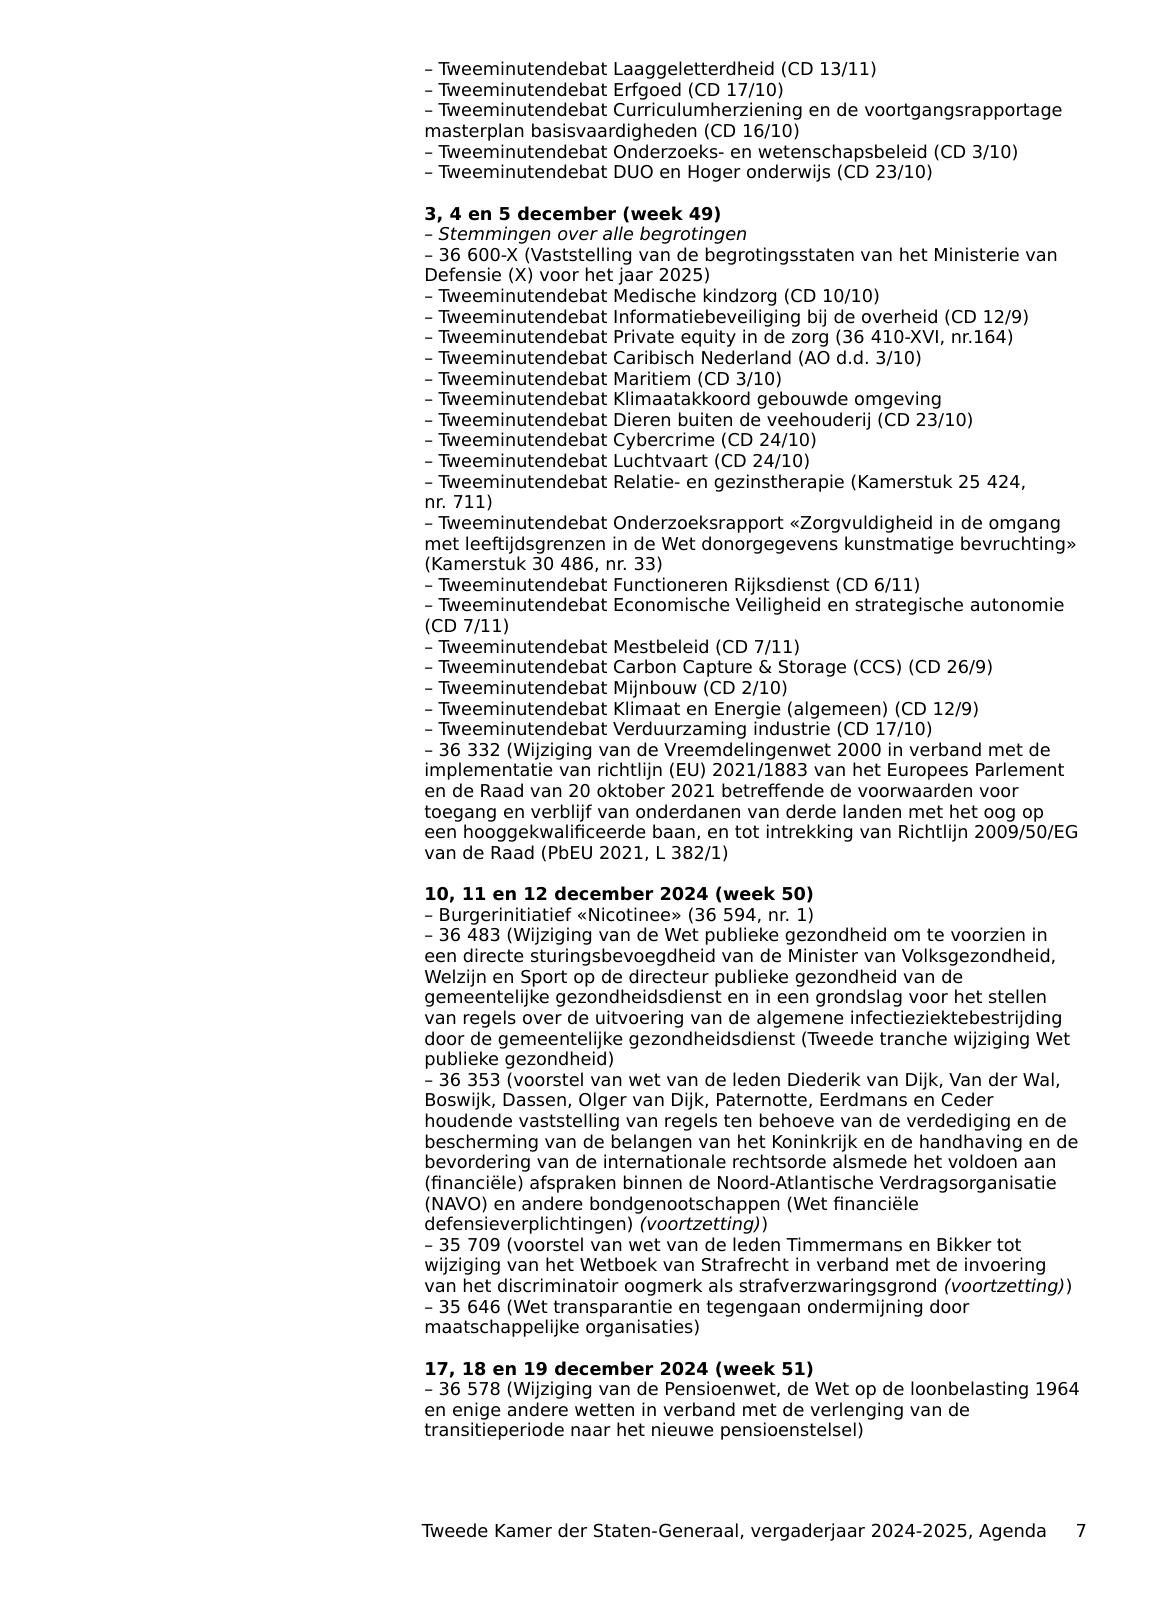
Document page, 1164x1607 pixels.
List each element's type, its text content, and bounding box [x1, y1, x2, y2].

table_cell – Tweeminutendebat DUO en Hoger onderwijs (CD 23/10) [418, 162, 1087, 183]
table_cell [77, 1297, 401, 1338]
table_cell [77, 369, 401, 389]
table_cell [401, 1441, 418, 1462]
table_cell [401, 430, 418, 451]
table_cell [401, 925, 418, 1070]
table_cell – Tweeminutendebat Luchtvaart (CD 24/10) [418, 451, 1087, 472]
table_cell [77, 719, 401, 740]
table_cell – Tweeminutendebat Carbon Capture & Storage (CCS) (CD 26/9) [418, 657, 1087, 678]
table_cell [418, 1441, 1087, 1462]
table_cell [401, 59, 418, 80]
table_cell [77, 595, 401, 637]
table_cell [401, 100, 418, 142]
table_cell [401, 80, 418, 100]
table_cell [77, 657, 401, 678]
table_cell – 36 332 (Wijziging van de Vreemdelingenwet 2000 in verband met de implementatie van richtlijn (EU) 2021/1883 van het Europees Parlement en de Raad van 20 oktober 2021 betreffende de voorwaarden voor toegang en verblijf van onderdanen van derde landen met het oog op een hooggekwalificeerde baan, en tot intrekking van Richtlijn 2009/50/EG van de Raad (PbEU 2021, L 382/1) [418, 740, 1087, 863]
table_cell [77, 59, 401, 80]
table_cell [401, 204, 418, 224]
table_cell – Tweeminutendebat Dieren buiten de veehouderij (CD 23/10) [418, 410, 1087, 430]
table_cell [401, 245, 418, 286]
table_cell [77, 472, 401, 513]
table_cell [77, 1235, 401, 1297]
table_cell [401, 327, 418, 348]
table_cell – Tweeminutendebat Mijnbouw (CD 2/10) [418, 678, 1087, 698]
table_cell – Tweeminutendebat Verduurzaming industrie (CD 17/10) [418, 719, 1087, 740]
table_cell [401, 307, 418, 327]
table_cell [401, 410, 418, 430]
table_cell [77, 699, 401, 719]
table_cell – Tweeminutendebat Functioneren Rijksdienst (CD 6/11) [418, 575, 1087, 595]
table_cell [401, 657, 418, 678]
table_cell [418, 864, 1087, 884]
table_cell 17, 18 en 19 december 2024 (week 51) [418, 1359, 1087, 1379]
table_cell [401, 595, 418, 637]
table_cell [77, 1070, 401, 1235]
table_cell – Tweeminutendebat Erfgoed (CD 17/10) [418, 80, 1087, 100]
table_cell – Tweeminutendebat Cybercrime (CD 24/10) [418, 430, 1087, 451]
table_cell [77, 327, 401, 348]
table_cell [401, 389, 418, 410]
table_cell [77, 307, 401, 327]
table_cell – Tweeminutendebat Relatie- en gezinstherapie (Kamerstuk 25 424, nr. 711) [418, 472, 1087, 513]
table_cell – Tweeminutendebat Economische Veiligheid en strategische autonomie (CD 7/11) [418, 595, 1087, 637]
table_cell – 36 600-X (Vaststelling van de begrotingsstaten van het Ministerie van Defensie (X) voor het jaar 2025) [418, 245, 1087, 286]
table_cell – 36 578 (Wijziging van de Pensioenwet, de Wet op de loonbelasting 1964 en enige andere wetten in verband met de verlenging van de transitieperiode naar het nieuwe pensioenstelsel) [418, 1379, 1087, 1441]
table_cell [401, 1359, 418, 1379]
table_cell – Stemmingen over alle begrotingen [418, 224, 1087, 245]
table_cell [401, 719, 418, 740]
table_cell [401, 575, 418, 595]
table_cell [77, 224, 401, 245]
table_cell [77, 80, 401, 100]
table_cell [77, 430, 401, 451]
table_cell [401, 472, 418, 513]
table_cell – Tweeminutendebat Caribisch Nederland (AO d.d. 3/10) [418, 348, 1087, 368]
table_cell [77, 678, 401, 698]
table_cell [77, 905, 401, 925]
table_cell [77, 245, 401, 286]
table_cell [401, 678, 418, 698]
table_cell [401, 905, 418, 925]
table_cell – Tweeminutendebat Klimaat en Energie (algemeen) (CD 12/9) [418, 699, 1087, 719]
table_cell – Tweeminutendebat Onderzoeksrapport «Zorgvuldigheid in de omgang met leeftijdsgrenzen in de Wet donorgegevens kunstmatige bevruchting» (Kamerstuk 30 486, nr. 33) [418, 513, 1087, 575]
table_cell [401, 451, 418, 472]
table_cell – Tweeminutendebat Onderzoeks- en wetenschapsbeleid (CD 3/10) [418, 142, 1087, 162]
table_cell [77, 864, 401, 884]
table_cell [401, 637, 418, 657]
table_cell [77, 348, 401, 368]
table_cell – 35 709 (voorstel van wet van de leden Timmermans en Bikker tot wijziging van het Wetboek van Strafrecht in verband met de invoering van het discriminatoir oogmerk als strafverzwaringsgrond (voortzetting)) [418, 1235, 1087, 1297]
table_cell – 36 353 (voorstel van wet van de leden Diederik van Dijk, Van der Wal, Boswijk, Dassen, Olger van Dijk, Paternotte, Eerdmans en Ceder houdende vaststelling van regels ten behoeve van de verdediging en de bescherming van de belangen van het Koninkrijk en de handhaving en de bevordering van de internationale rechtsorde alsmede het voldoen aan (financiële) afspraken binnen de Noord-Atlantische Verdragsorganisatie (NAVO) en andere bondgenootschappen (Wet financiële defensieverplichtingen) (voortzetting)) [418, 1070, 1087, 1235]
table_cell – Burgerinitiatief «Nicotinee» (36 594, nr. 1) [418, 905, 1087, 925]
table_cell – Tweeminutendebat Private equity in de zorg (36 410-XVI, nr.164) [418, 327, 1087, 348]
table_cell [77, 389, 401, 410]
table_cell – Tweeminutendebat Mestbeleid (CD 7/11) [418, 637, 1087, 657]
table_cell [77, 451, 401, 472]
table_cell [418, 183, 1087, 203]
table_cell [77, 1338, 401, 1358]
table_cell [401, 162, 418, 183]
table_cell [77, 637, 401, 657]
table_cell [77, 142, 401, 162]
table_cell [77, 1359, 401, 1379]
table_cell [401, 142, 418, 162]
table_cell [401, 864, 418, 884]
table_cell [401, 1070, 418, 1235]
table_cell [401, 1338, 418, 1358]
table_cell [77, 1441, 401, 1462]
table_cell [401, 224, 418, 245]
table_cell [77, 100, 401, 142]
table_cell [401, 884, 418, 905]
table_cell [401, 348, 418, 368]
table_cell 10, 11 en 12 december 2024 (week 50) [418, 884, 1087, 905]
table_cell [77, 286, 401, 307]
table_cell [77, 884, 401, 905]
table_cell [401, 183, 418, 203]
table_cell – Tweeminutendebat Laaggeletterdheid (CD 13/11) [418, 59, 1087, 80]
table_cell [401, 513, 418, 575]
table_cell – Tweeminutendebat Klimaatakkoord gebouwde omgeving [418, 389, 1087, 410]
table_cell – Tweeminutendebat Maritiem (CD 3/10) [418, 369, 1087, 389]
table_cell [401, 1297, 418, 1338]
table_cell [77, 513, 401, 575]
table_cell [401, 1379, 418, 1441]
table_cell [77, 1379, 401, 1441]
table_cell [77, 925, 401, 1070]
table_cell [401, 286, 418, 307]
table_cell [77, 410, 401, 430]
table_cell – Tweeminutendebat Curriculumherziening en de voortgangsrapportage masterplan basisvaardigheden (CD 16/10) [418, 100, 1087, 142]
table_cell [401, 369, 418, 389]
table_cell [77, 204, 401, 224]
table_cell [77, 183, 401, 203]
table_cell – Tweeminutendebat Informatiebeveiliging bij de overheid (CD 12/9) [418, 307, 1087, 327]
table_cell – 36 483 (Wijziging van de Wet publieke gezondheid om te voorzien in een directe sturingsbevoegdheid van de Minister van Volksgezondheid, Welzijn en Sport op de directeur publieke gezondheid van de gemeentelijke gezondheidsdienst en in een grondslag voor het stellen van regels over de uitvoering van de algemene infectieziektebestrijding door de gemeentelijke gezondheidsdienst (Tweede tranche wijziging Wet publieke gezondheid) [418, 925, 1087, 1070]
table_cell [77, 162, 401, 183]
table_cell – Tweeminutendebat Medische kindzorg (CD 10/10) [418, 286, 1087, 307]
table_cell [401, 740, 418, 863]
table_cell [418, 1338, 1087, 1358]
table_cell [77, 575, 401, 595]
table_cell 3, 4 en 5 december (week 49) [418, 204, 1087, 224]
table_cell – 35 646 (Wet transparantie en tegengaan ondermijning door maatschappelijke organisaties) [418, 1297, 1087, 1338]
table_cell [77, 740, 401, 863]
table_cell [401, 699, 418, 719]
table_cell [401, 1235, 418, 1297]
